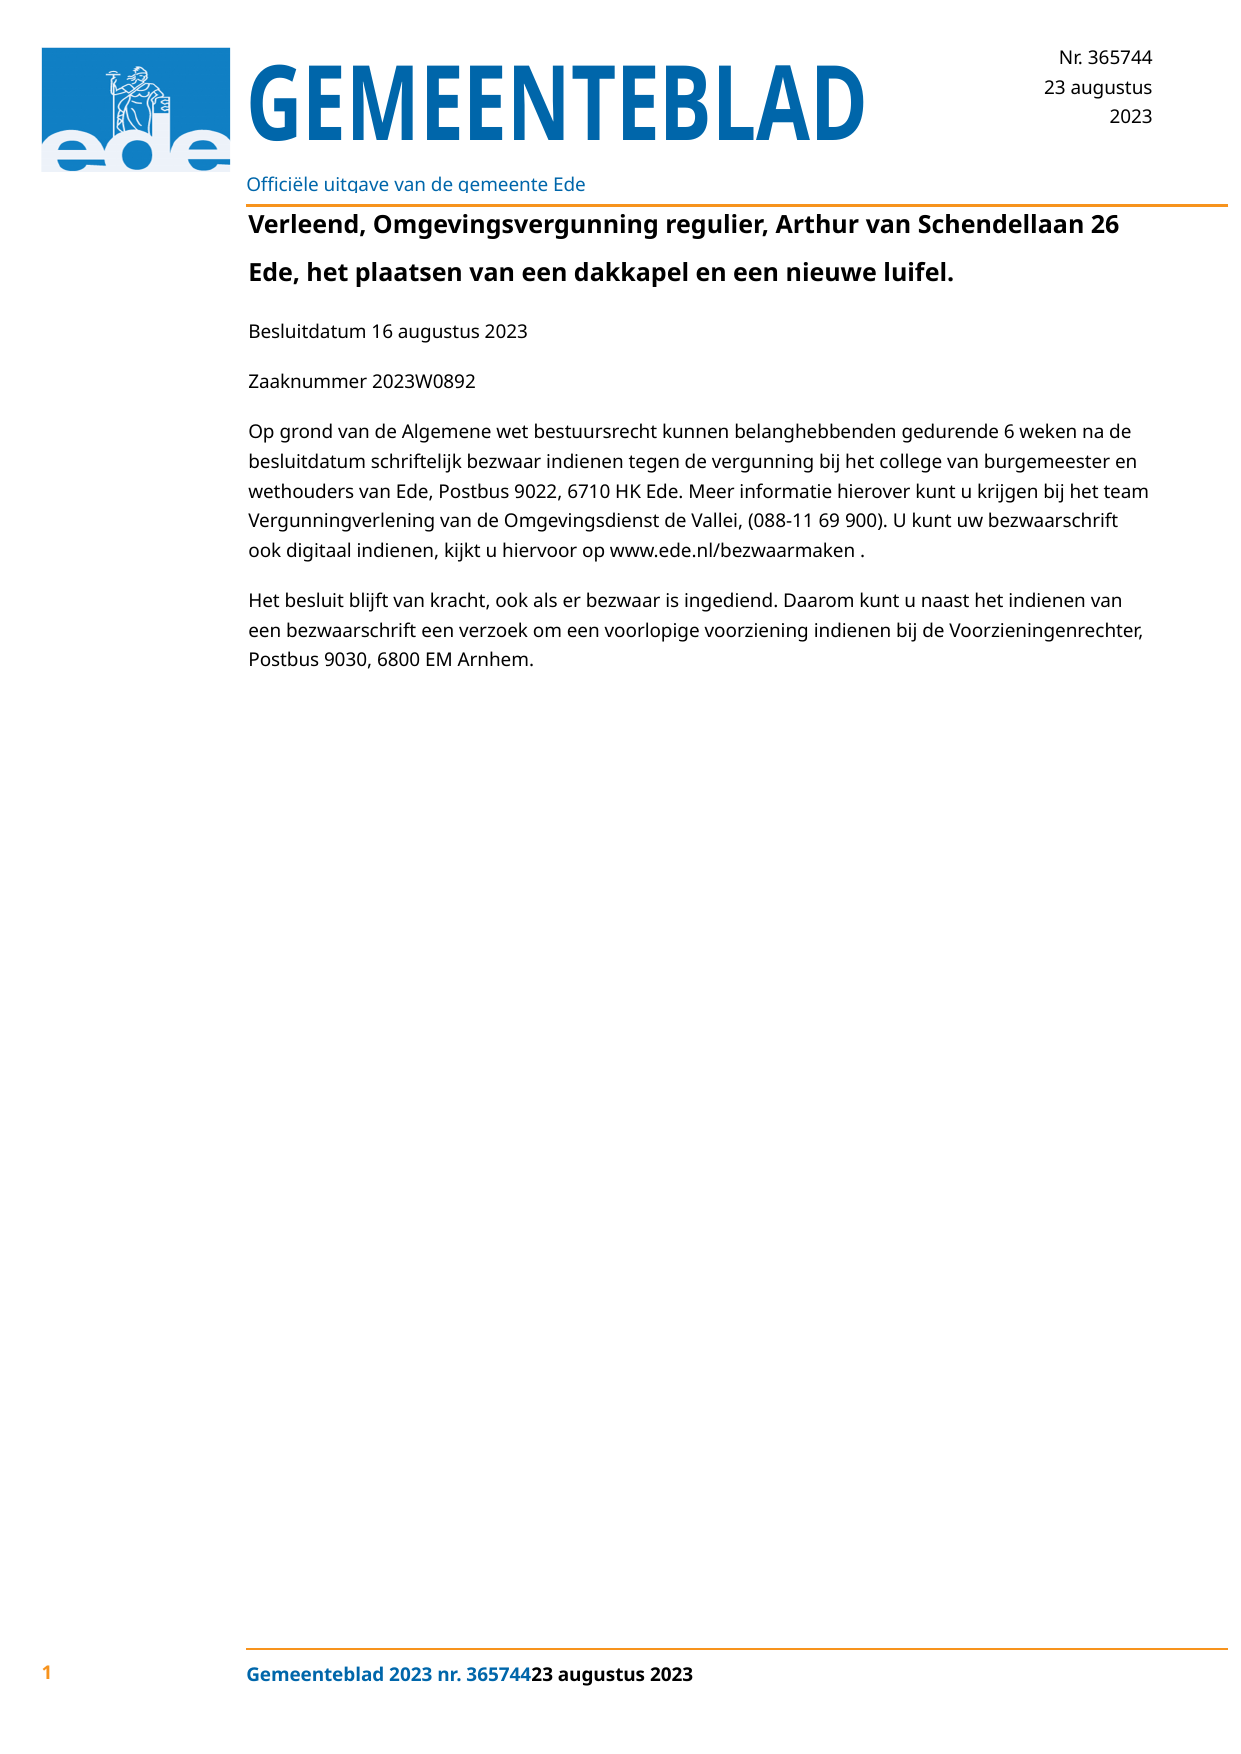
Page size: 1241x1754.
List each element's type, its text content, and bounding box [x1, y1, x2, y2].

picture [41, 47, 231, 172]
text Het besluit blijft van kracht, ook als er bezwaar is ingediend. Daarom kunt u naast het indienen van een bezwaarschrift een verzoek om een voorlopige voorziening indienen bij de Voorzieningenrechter, Postbus 9030, 6800 EM Arnhem. [248, 587, 1152, 672]
text Op grond van de Algemene wet bestuursrecht kunnen belanghebbenden gedurende 6 weken na de besluitdatum schriftelijk bezwaar indienen tegen de vergunning bij het college van burgemeester en wethouders van Ede, Postbus 9022, 6710 HK Ede. Meer informatie hierover kunt u krijgen bij het team Vergunningverlening van de Omgevingsdienst de Vallei, (088-11 69 900). U kunt uw bezwaarschrift ook digitaal indienen, kijkt u hiervoor op www.ede.nl/bezwaarmaken . [248, 419, 1152, 563]
text Besluitdatum 16 augustus 2023 [248, 318, 1152, 344]
text Verleend, Omgevingsvergunning regulier, Arthur van Schendellaan 26 Ede, het plaatsen van een dakkapel en een nieuwe luifel. [248, 207, 1152, 288]
text Zaaknummer 2023W0892 [248, 368, 1152, 394]
